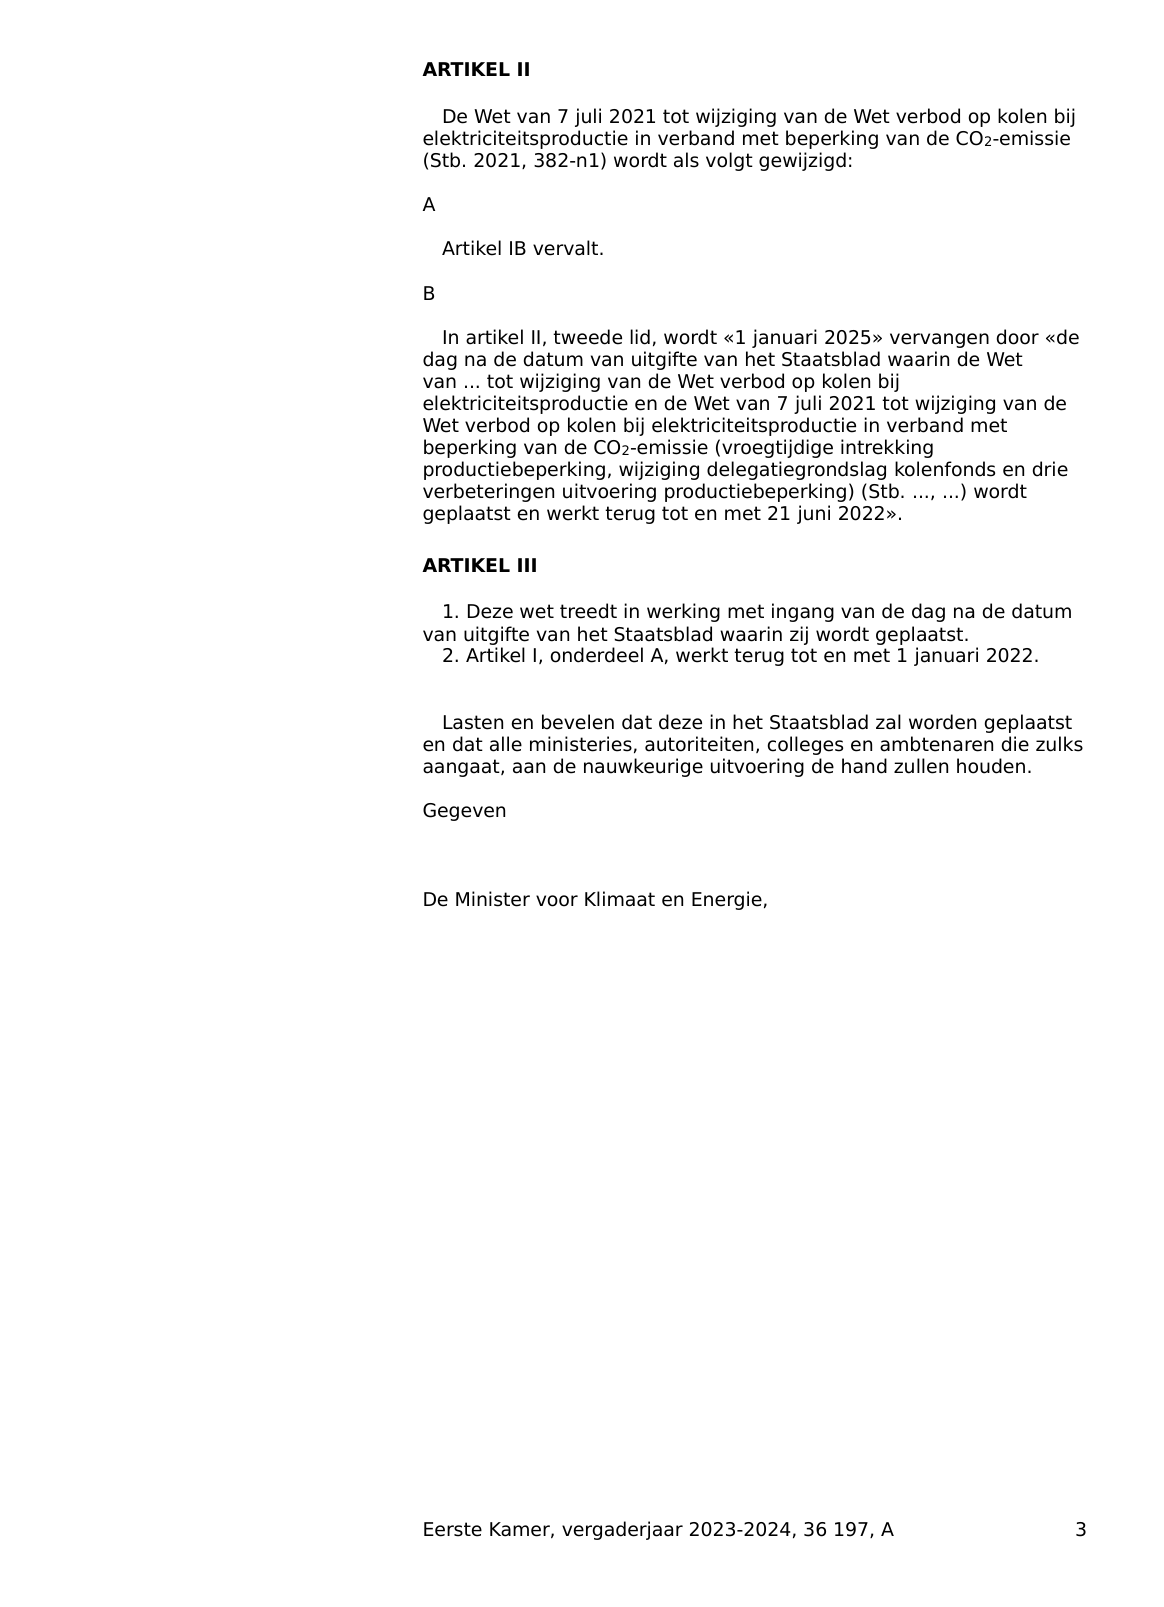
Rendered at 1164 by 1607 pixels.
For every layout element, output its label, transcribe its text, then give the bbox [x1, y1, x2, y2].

text Lasten en bevelen dat deze in het Staatsblad zal worden geplaatst en dat alle ministeries, autoriteiten, colleges en ambtenaren die zulks aangaat, aan de nauwkeurige uitvoering de hand zullen houden. [422, 712, 1087, 778]
subtitle ARTIKEL III [422, 554, 1087, 576]
text 2. Artikel I, onderdeel A, werkt terug tot en met 1 januari 2022. [422, 645, 1087, 667]
text A [422, 194, 1087, 216]
text De Minister voor Klimaat en Energie, [422, 888, 1087, 910]
text Gegeven [422, 800, 1087, 822]
text B [422, 282, 1087, 304]
text In artikel II, tweede lid, wordt «1 januari 2025» vervangen door «de dag na de datum van uitgifte van het Staatsblad waarin de Wet van ... tot wijziging van de Wet verbod op kolen bij elektriciteitsproductie en de Wet van 7 juli 2021 tot wijziging van de Wet verbod op kolen bij elektriciteitsproductie in verband met beperking van de CO2-emissie (vroegtijdige intrekking productiebeperking, wijziging delegatiegrondslag kolenfonds en drie verbeteringen uitvoering productiebeperking) (Stb. ..., ...) wordt geplaatst en werkt terug tot en met 21 juni 2022». [422, 327, 1087, 524]
text 1. Deze wet treedt in werking met ingang van de dag na de datum van uitgifte van het Staatsblad waarin zij wordt geplaatst. [422, 601, 1087, 645]
text De Wet van 7 juli 2021 tot wijziging van de Wet verbod op kolen bij elektriciteitsproductie in verband met beperking van de CO2-emissie (Stb. 2021, 382-n1) wordt als volgt gewijzigd: [422, 106, 1087, 172]
subtitle ARTIKEL II [422, 59, 1087, 81]
text Artikel IB vervalt. [422, 238, 1087, 260]
